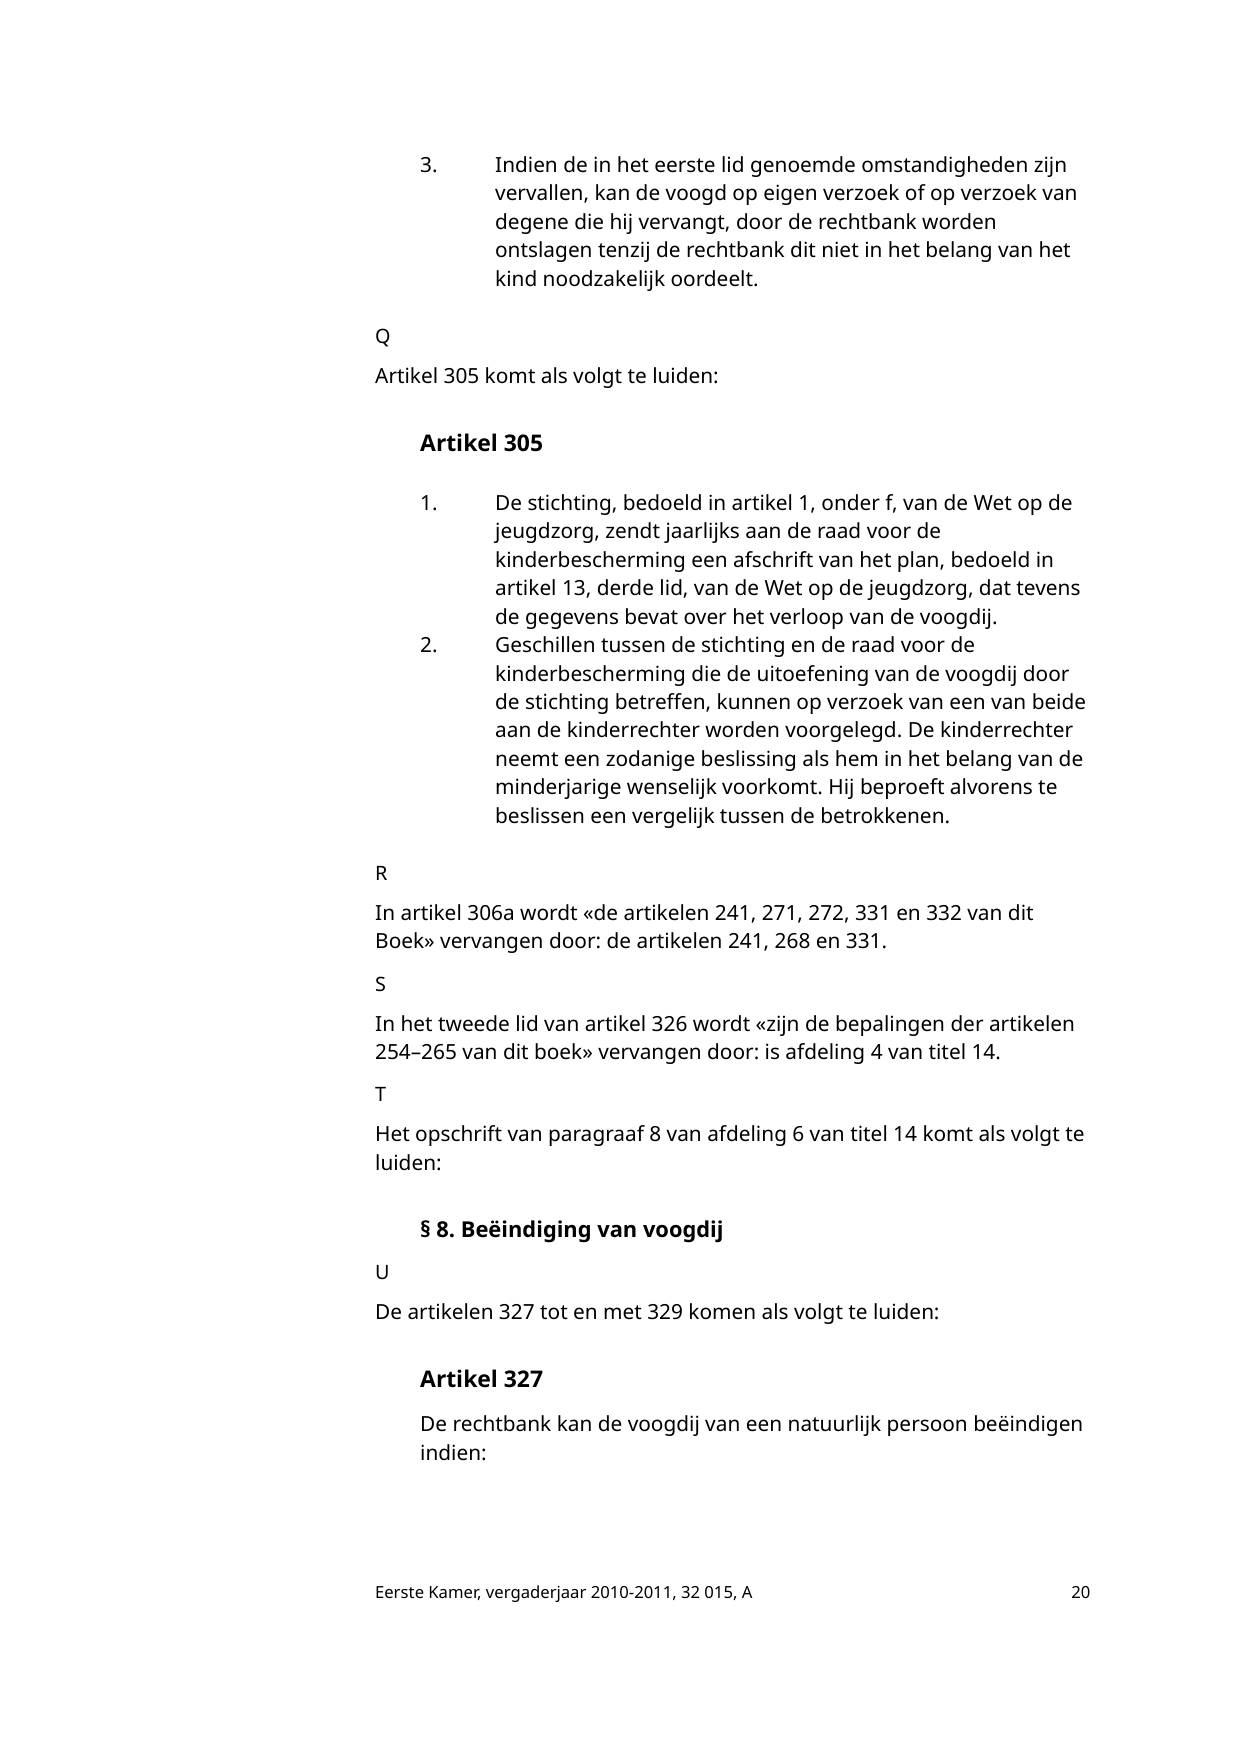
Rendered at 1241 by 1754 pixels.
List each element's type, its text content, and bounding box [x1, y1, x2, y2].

text Artikel 305 komt als volgt te luiden: [375, 361, 1090, 389]
text U [375, 1258, 1090, 1286]
text In het tweede lid van artikel 326 wordt «zijn de bepalingen der artikelen 254–265 van dit boek» vervangen door: is afdeling 4 van titel 14. [375, 1009, 1090, 1066]
text R [375, 859, 1090, 886]
subtitle Artikel 305 [420, 427, 1090, 458]
list Geschillen tussen de stichting en de raad voor de kinderbescherming die de uitoefening van de voogdij door de stichting betreffen, kunnen op verzoek van een van beide aan de kinderrechter worden voorgelegd. De kinderrechter neemt een zodanige beslissing als hem in het belang van de minderjarige wenselijk voorkomt. Hij beproeft alvorens te beslissen een vergelijk tussen de betrokkenen. [420, 630, 1090, 829]
text Het opschrift van paragraaf 8 van afdeling 6 van titel 14 komt als volgt te luiden: [375, 1119, 1090, 1176]
text S [375, 970, 1090, 997]
list De stichting, bedoeld in artikel 1, onder f, van de Wet op de jeugdzorg, zendt jaarlijks aan de raad voor de kinderbescherming een afschrift van het plan, bedoeld in artikel 13, derde lid, van de Wet op de jeugdzorg, dat tevens de gegevens bevat over het verloop van de voogdij. [420, 488, 1090, 630]
text De artikelen 327 tot en met 329 komen als volgt te luiden: [375, 1297, 1090, 1326]
subtitle Artikel 327 [420, 1363, 1090, 1394]
list Indien de in het eerste lid genoemde omstandigheden zijn vervallen, kan de voogd op eigen verzoek of op verzoek van degene die hij vervangt, door de rechtbank worden ontslagen tenzij de rechtbank dit niet in het belang van het kind noodzakelijk oordeelt. [420, 150, 1090, 292]
text De rechtbank kan de voogdij van een natuurlijk persoon beëindigen indien: [420, 1409, 1090, 1466]
text Q [375, 322, 1090, 349]
subtitle § 8. Beëindiging van voogdij [420, 1214, 1090, 1243]
text In artikel 306a wordt «de artikelen 241, 271, 272, 331 en 332 van dit Boek» vervangen door: de artikelen 241, 268 en 331. [375, 898, 1090, 955]
text T [375, 1081, 1090, 1108]
